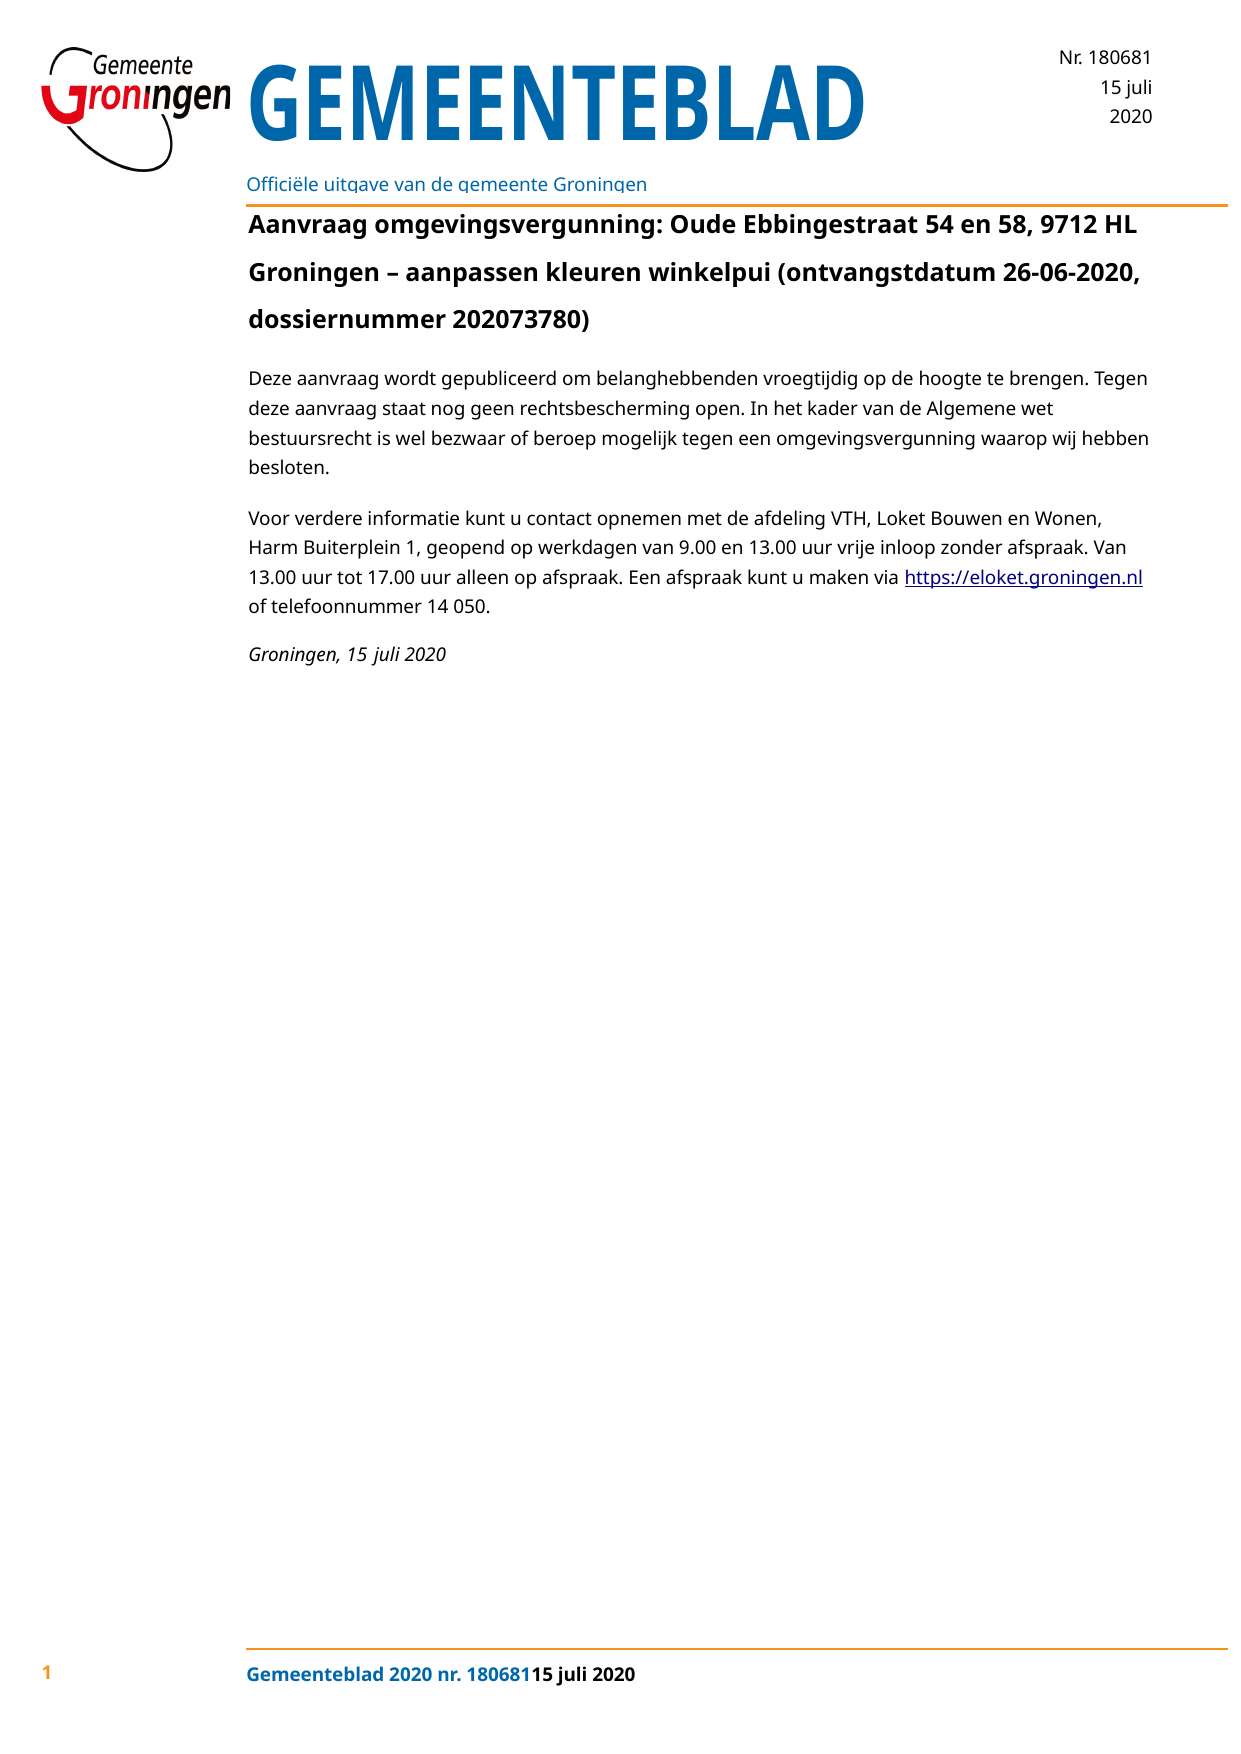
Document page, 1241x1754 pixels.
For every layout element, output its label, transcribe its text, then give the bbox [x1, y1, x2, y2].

text Aanvraag omgevingsvergunning: Oude Ebbingestraat 54 en 58, 9712 HL Groningen – aanpassen kleuren winkelpui (ontvangstdatum 26-06-2020, dossiernummer 202073780) [248, 207, 1152, 336]
text Groningen, 15 juli 2020 [248, 641, 1152, 667]
text Voor verdere informatie kunt u contact opnemen met de afdeling VTH, Loket Bouwen en Wonen, Harm Buiterplein 1, geopend op werkdagen van 9.00 en 13.00 uur vrije inloop zonder afspraak. Van 13.00 uur tot 17.00 uur alleen op afspraak. Een afspraak kunt u maken via https://eloket.groningen.nl of telefoonnummer 14 050. [248, 505, 1152, 619]
text Deze aanvraag wordt gepubliceerd om belanghebbenden vroegtijdig op de hoogte te brengen. Tegen deze aanvraag staat nog geen rechtsbescherming open. In het kader van de Algemene wet bestuursrecht is wel bezwaar of beroep mogelijk tegen een omgevingsvergunning waarop wij hebben besloten. [248, 366, 1152, 480]
picture [41, 47, 231, 172]
